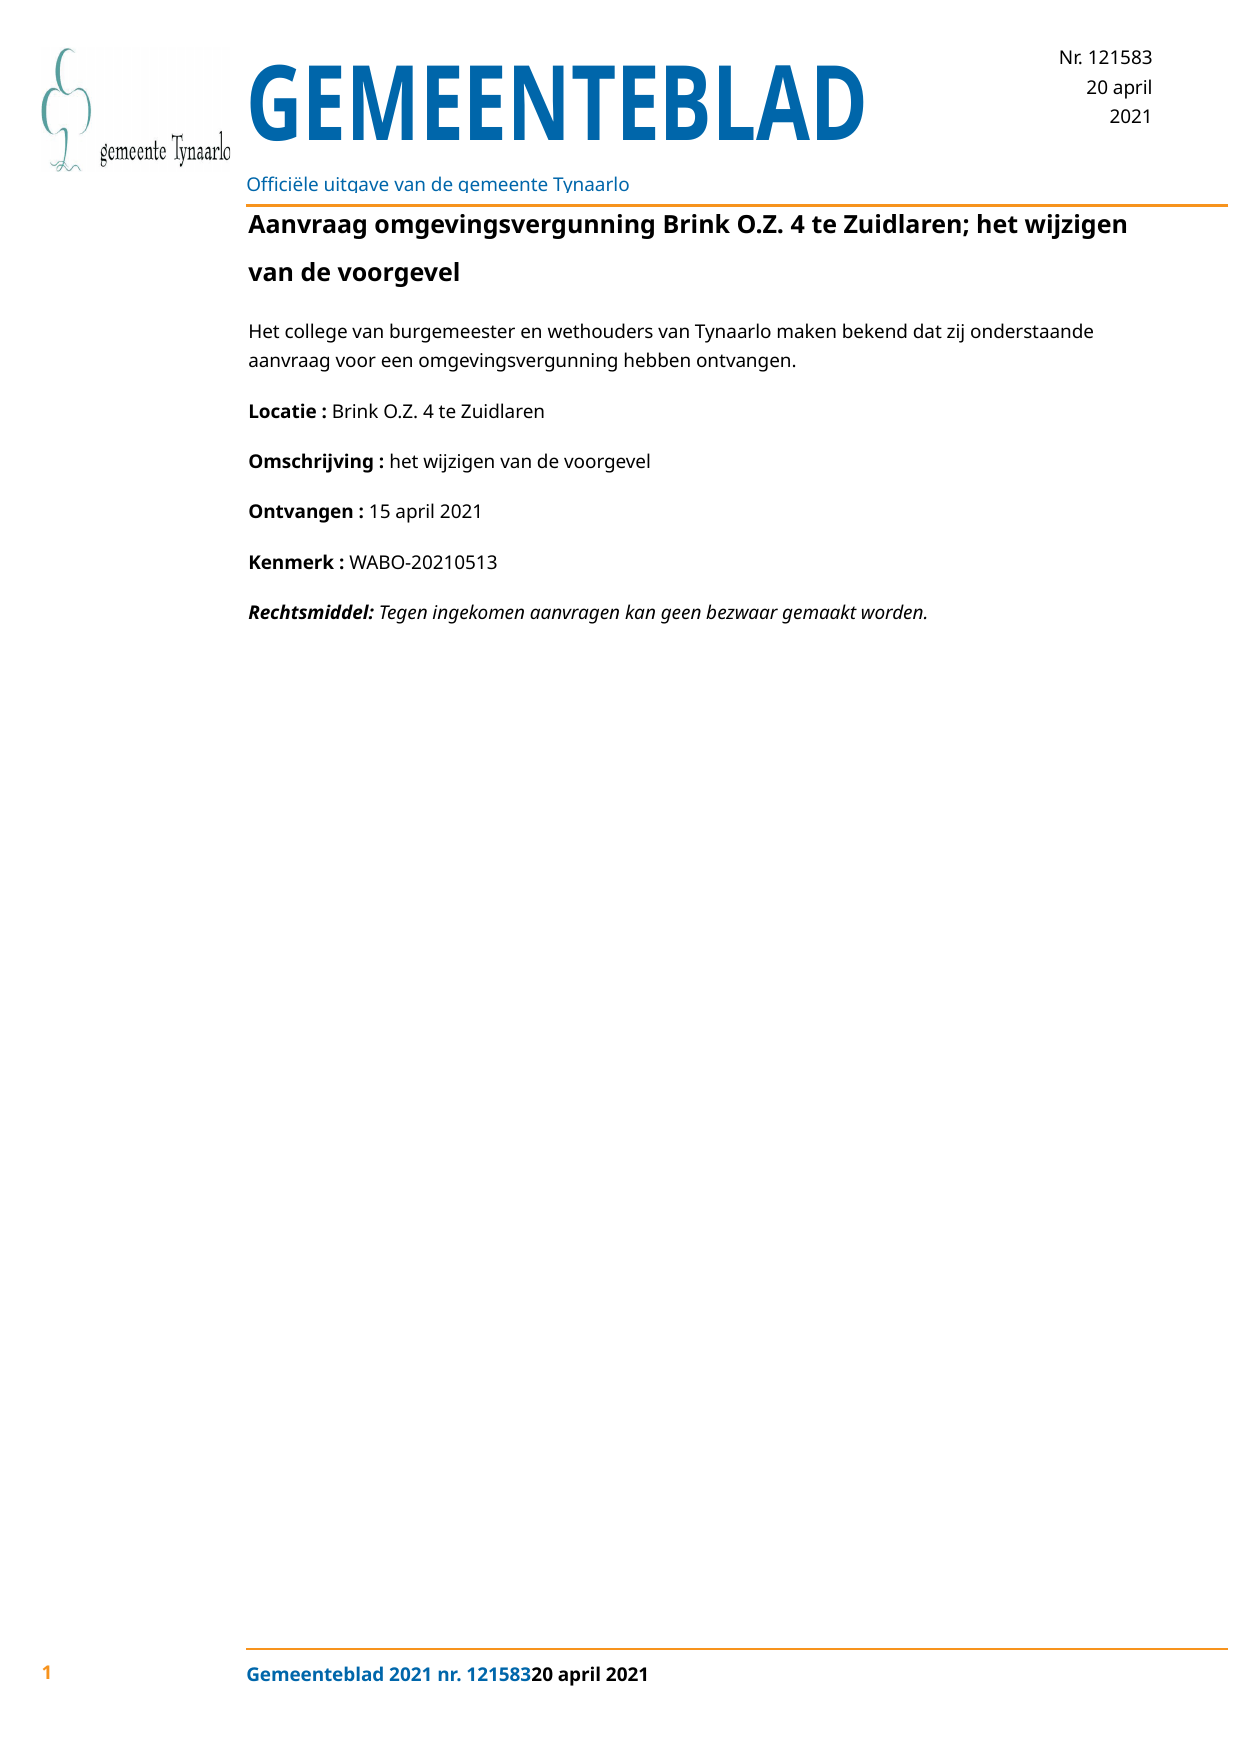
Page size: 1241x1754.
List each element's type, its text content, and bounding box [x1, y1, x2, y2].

text Locatie : Brink O.Z. 4 te Zuidlaren [248, 398, 1152, 424]
text Omschrijving : het wijzigen van de voorgevel [248, 448, 1152, 474]
text Aanvraag omgevingsvergunning Brink O.Z. 4 te Zuidlaren; het wijzigen van de voorgevel [248, 207, 1152, 288]
text Het college van burgemeester en wethouders van Tynaarlo maken bekend dat zij onderstaande aanvraag voor een omgevingsvergunning hebben ontvangen. [248, 318, 1152, 373]
text Ontvangen : 15 april 2021 [248, 499, 1152, 524]
text Rechtsmiddel: Tegen ingekomen aanvragen kan geen bezwaar gemaakt worden. [248, 599, 1152, 625]
text Kenmerk : WABO-20210513 [248, 549, 1152, 575]
picture [41, 47, 231, 172]
